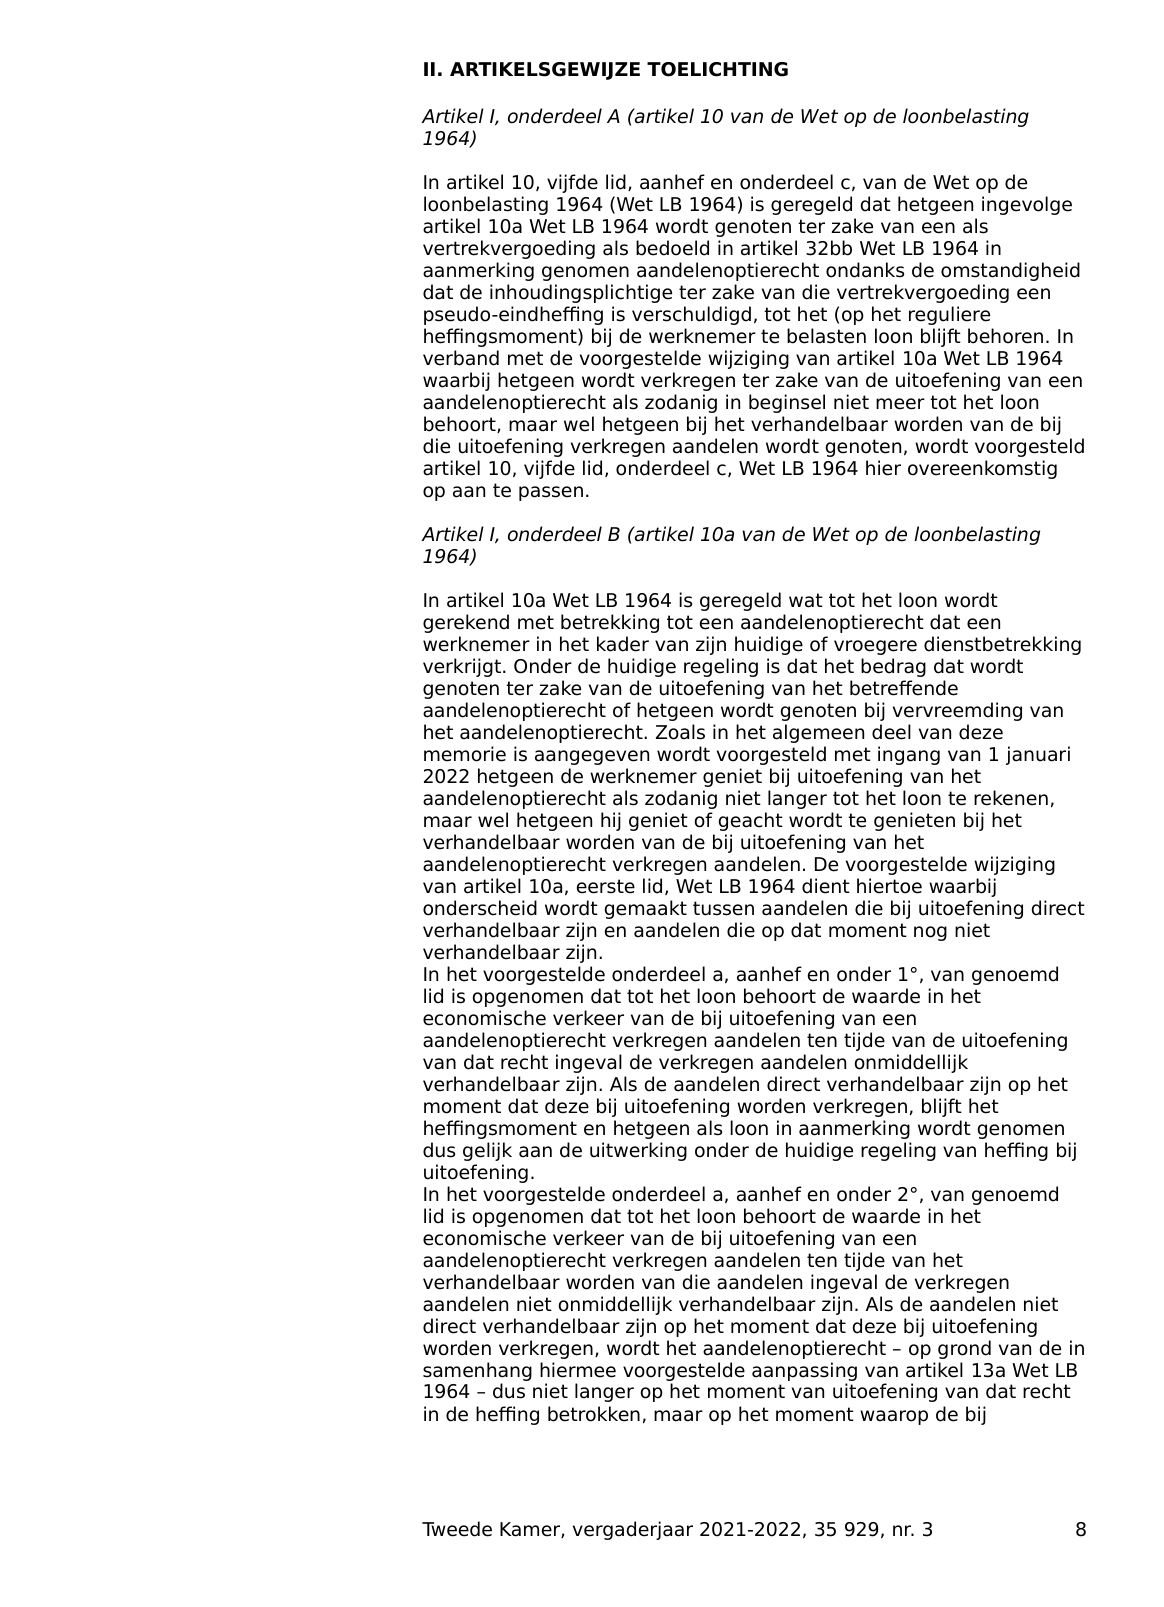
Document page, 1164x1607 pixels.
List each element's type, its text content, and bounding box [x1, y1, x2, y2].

text In artikel 10, vijfde lid, aanhef en onderdeel c, van de Wet op de loonbelasting 1964 (Wet LB 1964) is geregeld dat hetgeen ingevolge artikel 10a Wet LB 1964 wordt genoten ter zake van een als vertrekvergoeding als bedoeld in artikel 32bb Wet LB 1964 in aanmerking genomen aandelenoptierecht ondanks de omstandigheid dat de inhoudingsplichtige ter zake van die vertrekvergoeding een pseudo-eindheffing is verschuldigd, tot het (op het reguliere heffingsmoment) bij de werknemer te belasten loon blijft behoren. In verband met de voorgestelde wijziging van artikel 10a Wet LB 1964 waarbij hetgeen wordt verkregen ter zake van de uitoefening van een aandelenoptierecht als zodanig in beginsel niet meer tot het loon behoort, maar wel hetgeen bij het verhandelbaar worden van de bij die uitoefening verkregen aandelen wordt genoten, wordt voorgesteld artikel 10, vijfde lid, onderdeel c, Wet LB 1964 hier overeenkomstig op aan te passen. [422, 172, 1087, 502]
text In artikel 10a Wet LB 1964 is geregeld wat tot het loon wordt gerekend met betrekking tot een aandelenoptierecht dat een werknemer in het kader van zijn huidige of vroegere dienstbetrekking verkrijgt. Onder de huidige regeling is dat het bedrag dat wordt genoten ter zake van de uitoefening van het betreffende aandelenoptierecht of hetgeen wordt genoten bij vervreemding van het aandelenoptierecht. Zoals in het algemeen deel van deze memorie is aangegeven wordt voorgesteld met ingang van 1 januari 2022 hetgeen de werknemer geniet bij uitoefening van het aandelenoptierecht als zodanig niet langer tot het loon te rekenen, maar wel hetgeen hij geniet of geacht wordt te genieten bij het verhandelbaar worden van de bij uitoefening van het aandelenoptierecht verkregen aandelen. De voorgestelde wijziging van artikel 10a, eerste lid, Wet LB 1964 dient hiertoe waarbij onderscheid wordt gemaakt tussen aandelen die bij uitoefening direct verhandelbaar zijn en aandelen die op dat moment nog niet verhandelbaar zijn. [422, 590, 1087, 964]
subtitle II. ARTIKELSGEWIJZE TOELICHTING [422, 59, 1087, 81]
text In het voorgestelde onderdeel a, aanhef en onder 1°, van genoemd lid is opgenomen dat tot het loon behoort de waarde in het economische verkeer van de bij uitoefening van een aandelenoptierecht verkregen aandelen ten tijde van de uitoefening van dat recht ingeval de verkregen aandelen onmiddellijk verhandelbaar zijn. Als de aandelen direct verhandelbaar zijn op het moment dat deze bij uitoefening worden verkregen, blijft het heffingsmoment en hetgeen als loon in aanmerking wordt genomen dus gelijk aan de uitwerking onder de huidige regeling van heffing bij uitoefening. [422, 964, 1087, 1184]
subtitle Artikel I, onderdeel A (artikel 10 van de Wet op de loonbelasting 1964) [422, 106, 1087, 150]
subtitle Artikel I, onderdeel B (artikel 10a van de Wet op de loonbelasting 1964) [422, 524, 1087, 568]
text In het voorgestelde onderdeel a, aanhef en onder 2°, van genoemd lid is opgenomen dat tot het loon behoort de waarde in het economische verkeer van de bij uitoefening van een aandelenoptierecht verkregen aandelen ten tijde van het verhandelbaar worden van die aandelen ingeval de verkregen aandelen niet onmiddellijk verhandelbaar zijn. Als de aandelen niet direct verhandelbaar zijn op het moment dat deze bij uitoefening worden verkregen, wordt het aandelenoptierecht – op grond van de in samenhang hiermee voorgestelde aanpassing van artikel 13a Wet LB 1964 – dus niet langer op het moment van uitoefening van dat recht in de heffing betrokken, maar op het moment waarop de bij [422, 1184, 1087, 1425]
